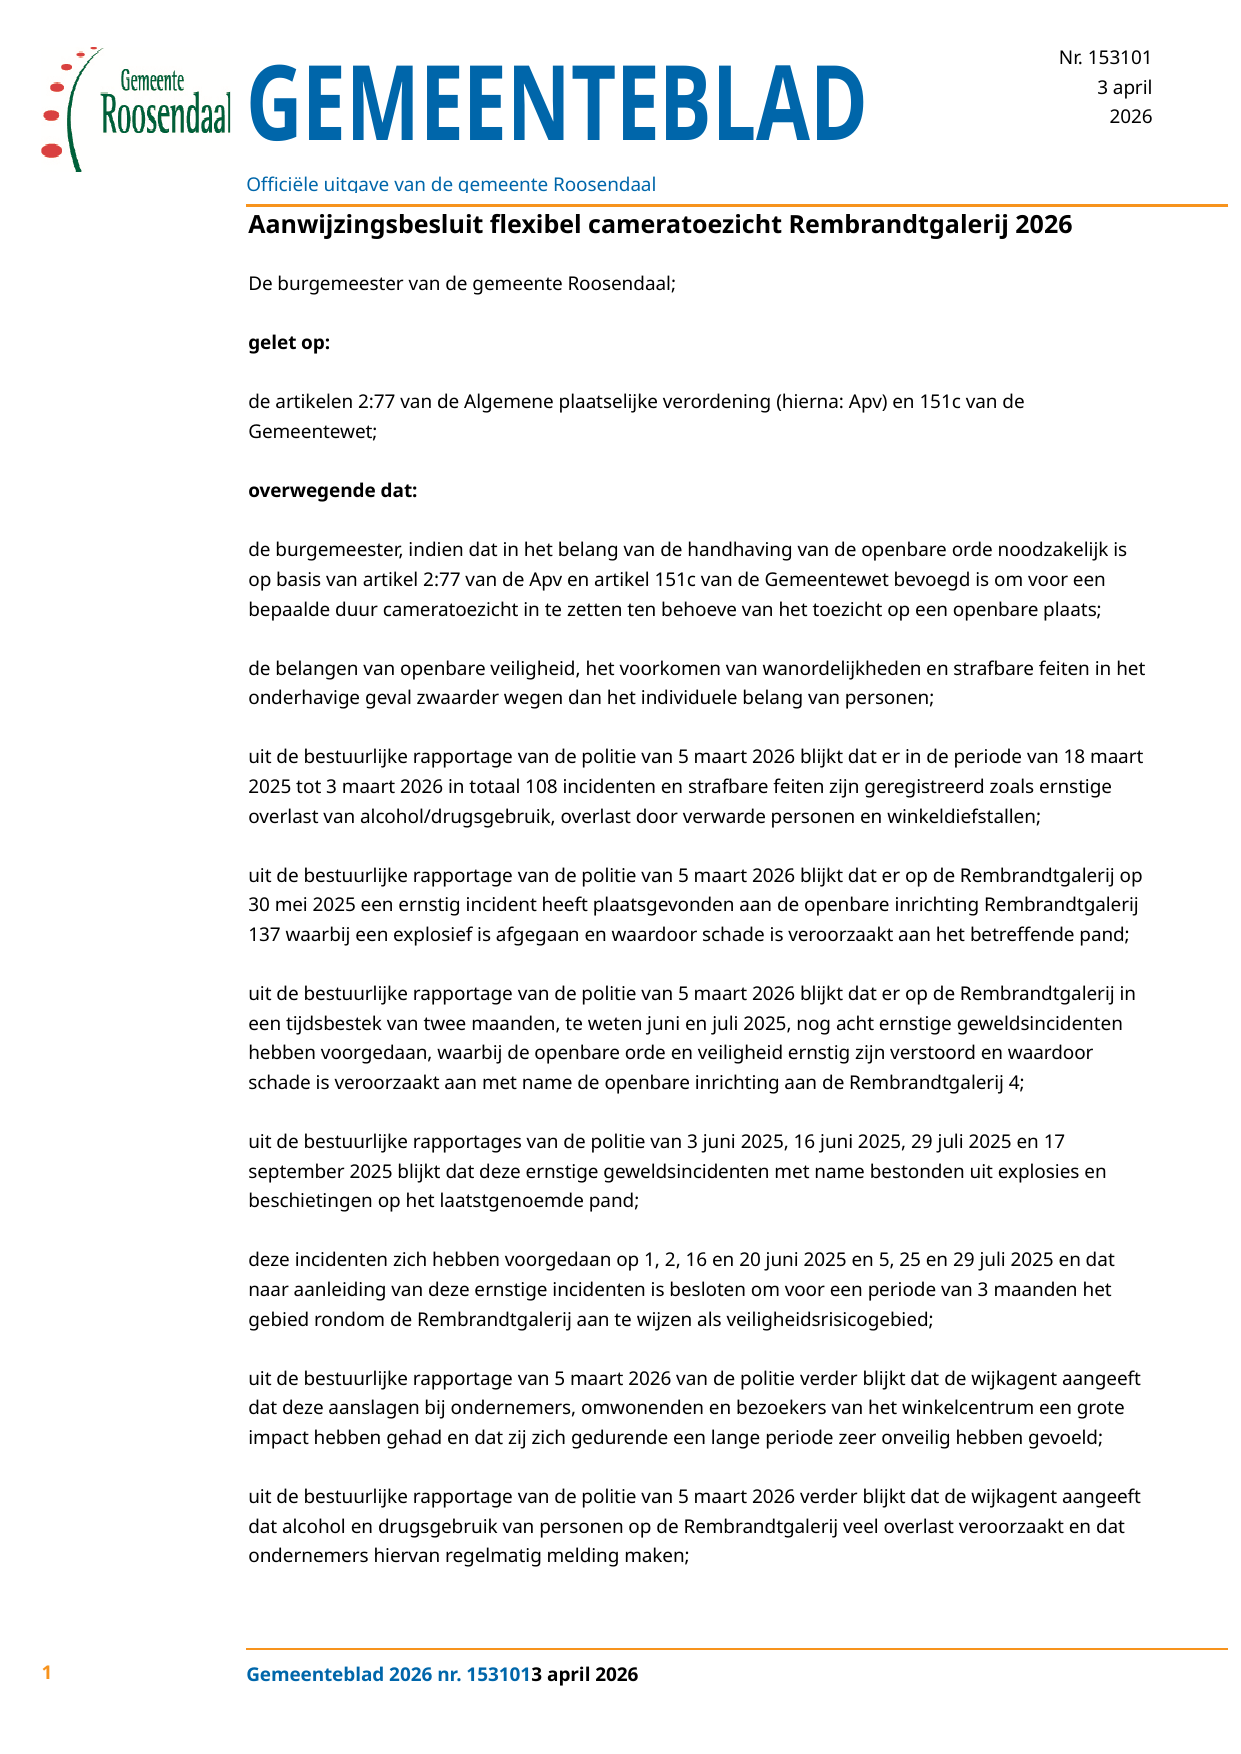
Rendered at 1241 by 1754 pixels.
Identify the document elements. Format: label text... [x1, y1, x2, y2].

text uit de bestuurlijke rapportage van 5 maart 2026 van de politie verder blijkt dat de wijkagent aangeeft dat deze aanslagen bij ondernemers, omwonenden en bezoekers van het winkelcentrum een grote impact hebben gehad en dat zij zich gedurende een lange periode zeer onveilig hebben gevoeld; [248, 1365, 1152, 1450]
text de artikelen 2:77 van de Algemene plaatselijke verordening (hierna: Apv) en 151c van de Gemeentewet; [248, 389, 1152, 444]
text Aanwijzingsbesluit flexibel cameratoezicht Rembrandtgalerij 2026 [248, 207, 1152, 241]
text uit de bestuurlijke rapportage van de politie van 5 maart 2026 verder blijkt dat de wijkagent aangeeft dat alcohol en drugsgebruik van personen op de Rembrandtgalerij veel overlast veroorzaakt en dat ondernemers hiervan regelmatig melding maken; [248, 1483, 1152, 1568]
text uit de bestuurlijke rapportages van de politie van 3 juni 2025, 16 juni 2025, 29 juli 2025 en 17 september 2025 blijkt dat deze ernstige geweldsincidenten met name bestonden uit explosies en beschietingen op het laatstgenoemde pand; [248, 1128, 1152, 1213]
picture [41, 47, 231, 172]
text uit de bestuurlijke rapportage van de politie van 5 maart 2026 blijkt dat er op de Rembrandtgalerij in een tijdsbestek van twee maanden, te weten juni en juli 2025, nog acht ernstige geweldsincidenten hebben voorgedaan, waarbij de openbare orde en veiligheid ernstig zijn verstoord en waardoor schade is veroorzaakt aan met name de openbare inrichting aan de Rembrandtgalerij 4; [248, 980, 1152, 1095]
text de burgemeester, indien dat in het belang van de handhaving van de openbare orde noodzakelijk is op basis van artikel 2:77 van de Apv en artikel 151c van de Gemeentewet bevoegd is om voor een bepaalde duur cameratoezicht in te zetten ten behoeve van het toezicht op een openbare plaats; [248, 537, 1152, 621]
text uit de bestuurlijke rapportage van de politie van 5 maart 2026 blijkt dat er in de periode van 18 maart 2025 tot 3 maart 2026 in totaal 108 incidenten en strafbare feiten zijn geregistreerd zoals ernstige overlast van alcohol/drugsgebruik, overlast door verwarde personen en winkeldiefstallen; [248, 744, 1152, 828]
text de belangen van openbare veiligheid, het voorkomen van wanordelijkheden en strafbare feiten in het onderhavige geval zwaarder wegen dan het individuele belang van personen; [248, 655, 1152, 710]
text overwegende dat: [248, 477, 1152, 503]
text uit de bestuurlijke rapportage van de politie van 5 maart 2026 blijkt dat er op de Rembrandtgalerij op 30 mei 2025 een ernstig incident heeft plaatsgevonden aan de openbare inrichting Rembrandtgalerij 137 waarbij een explosief is afgegaan en waardoor schade is veroorzaakt aan het betreffende pand; [248, 862, 1152, 947]
text gelet op: [248, 329, 1152, 355]
text De burgemeester van de gemeente Roosendaal; [248, 270, 1152, 296]
text deze incidenten zich hebben voorgedaan op 1, 2, 16 en 20 juni 2025 en 5, 25 en 29 juli 2025 en dat naar aanleiding van deze ernstige incidenten is besloten om voor een periode van 3 maanden het gebied rondom de Rembrandtgalerij aan te wijzen als veiligheidsrisicogebied; [248, 1247, 1152, 1331]
